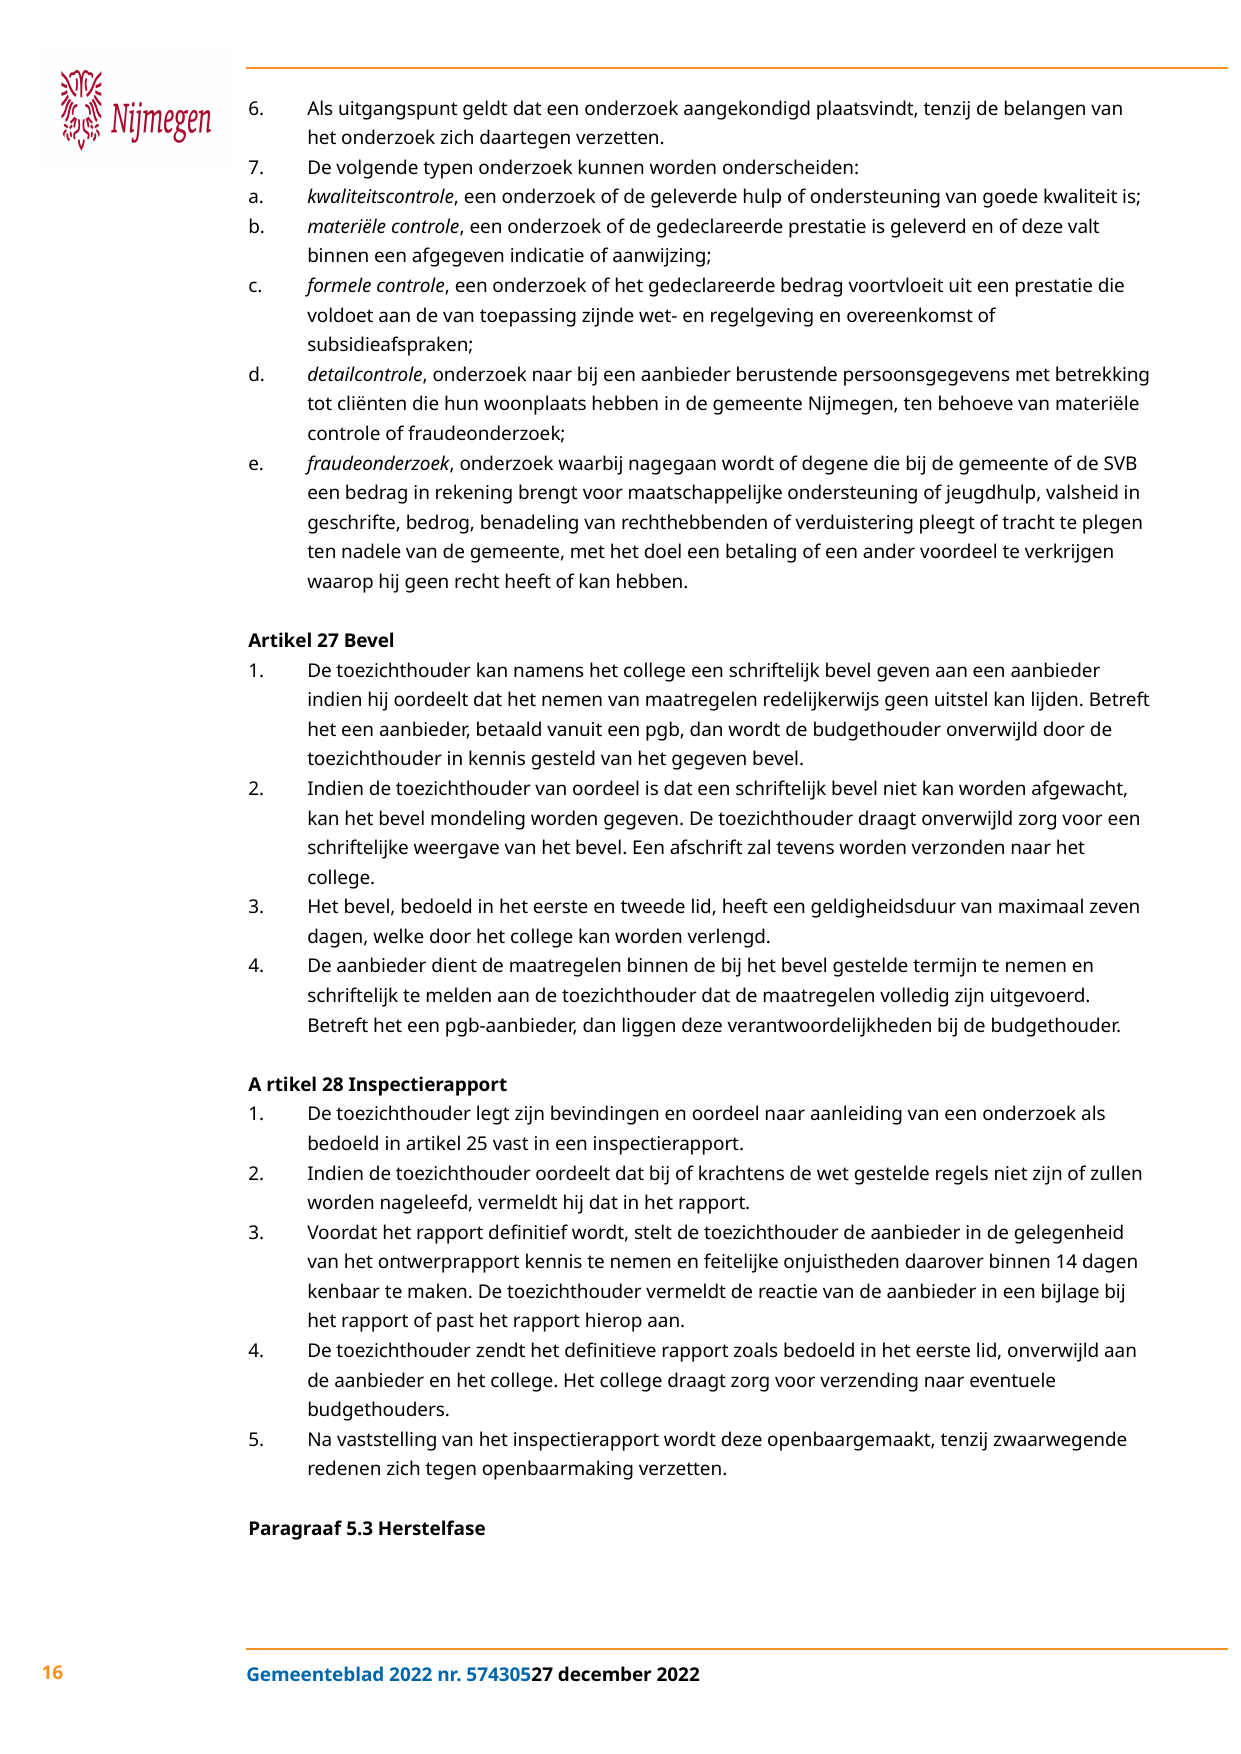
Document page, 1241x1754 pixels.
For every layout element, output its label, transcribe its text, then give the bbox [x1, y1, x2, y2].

list materiële controle, een onderzoek of de gedeclareerde prestatie is geleverd en of deze valt binnen een afgegeven indicatie of aanwijzing; [248, 213, 1152, 268]
list detailcontrole, onderzoek naar bij een aanbieder berustende persoonsgegevens met betrekking tot cliënten die hun woonplaats hebben in de gemeente Nijmegen, ten behoeve van materiële controle of fraudeonderzoek; [248, 361, 1152, 446]
list Indien de toezichthouder van oordeel is dat een schriftelijk bevel niet kan worden afgewacht, kan het bevel mondeling worden gegeven. De toezichthouder draagt onverwijld zorg voor een schriftelijke weergave van het bevel. Een afschrift zal tevens worden verzonden naar het college. [248, 775, 1152, 890]
list formele controle, een onderzoek of het gedeclareerde bedrag voortvloeit uit een prestatie die voldoet aan de van toepassing zijnde wet- en regelgeving en overeenkomst of subsidieafspraken; [248, 272, 1152, 357]
list Voordat het rapport definitief wordt, stelt de toezichthouder de aanbieder in de gelegenheid van het ontwerprapport kennis te nemen en feitelijke onjuistheden daarover binnen 14 dagen kenbaar te maken. De toezichthouder vermeldt de reactie van de aanbieder in een bijlage bij het rapport of past het rapport hierop aan. [248, 1219, 1152, 1333]
list De toezichthouder kan namens het college een schriftelijk bevel geven aan een aanbieder indien hij oordeelt dat het nemen van maatregelen redelijkerwijs geen uitstel kan lijden. Betreft het een aanbieder, betaald vanuit een pgb, dan wordt de budgethouder onverwijld door de toezichthouder in kennis gesteld van het gegeven bevel. [248, 657, 1152, 771]
list fraudeonderzoek, onderzoek waarbij nagegaan wordt of degene die bij de gemeente of de SVB een bedrag in rekening brengt voor maatschappelijke ondersteuning of jeugdhulp, valsheid in geschrifte, bedrog, benadeling van rechthebbenden of verduistering pleegt of tracht te plegen ten nadele van de gemeente, met het doel een betaling of een ander voordeel te verkrijgen waarop hij geen recht heeft of kan hebben. [248, 450, 1152, 594]
list kwaliteitscontrole, een onderzoek of de geleverde hulp of ondersteuning van goede kwaliteit is; [248, 183, 1152, 209]
picture [41, 47, 231, 172]
text A rtikel 28 Inspectierapport [248, 1071, 1152, 1097]
list De toezichthouder zendt het definitieve rapport zoals bedoeld in het eerste lid, onverwijld aan de aanbieder en het college. Het college draagt zorg voor verzending naar eventuele budgethouders. [248, 1337, 1152, 1422]
list De volgende typen onderzoek kunnen worden onderscheiden: [248, 154, 1152, 180]
list De aanbieder dient de maatregelen binnen de bij het bevel gestelde termijn te nemen en schriftelijk te melden aan de toezichthouder dat de maatregelen volledig zijn uitgevoerd. Betreft het een pgb-aanbieder, dan liggen deze verantwoordelijkheden bij de budgethouder. [248, 953, 1152, 1038]
text Paragraaf 5.3 Herstelfase [248, 1515, 1152, 1541]
list De toezichthouder legt zijn bevindingen en oordeel naar aanleiding van een onderzoek als bedoeld in artikel 25 vast in een inspectierapport. [248, 1101, 1152, 1156]
list Het bevel, bedoeld in het eerste en tweede lid, heeft een geldigheidsduur van maximaal zeven dagen, welke door het college kan worden verlengd. [248, 893, 1152, 949]
text Artikel 27 Bevel [248, 627, 1152, 653]
list Indien de toezichthouder oordeelt dat bij of krachtens de wet gestelde regels niet zijn of zullen worden nageleefd, vermeldt hij dat in het rapport. [248, 1160, 1152, 1215]
list Als uitgangspunt geldt dat een onderzoek aangekondigd plaatsvindt, tenzij de belangen van het onderzoek zich daartegen verzetten. [248, 95, 1152, 150]
list Na vaststelling van het inspectierapport wordt deze openbaargemaakt, tenzij zwaarwegende redenen zich tegen openbaarmaking verzetten. [248, 1426, 1152, 1481]
